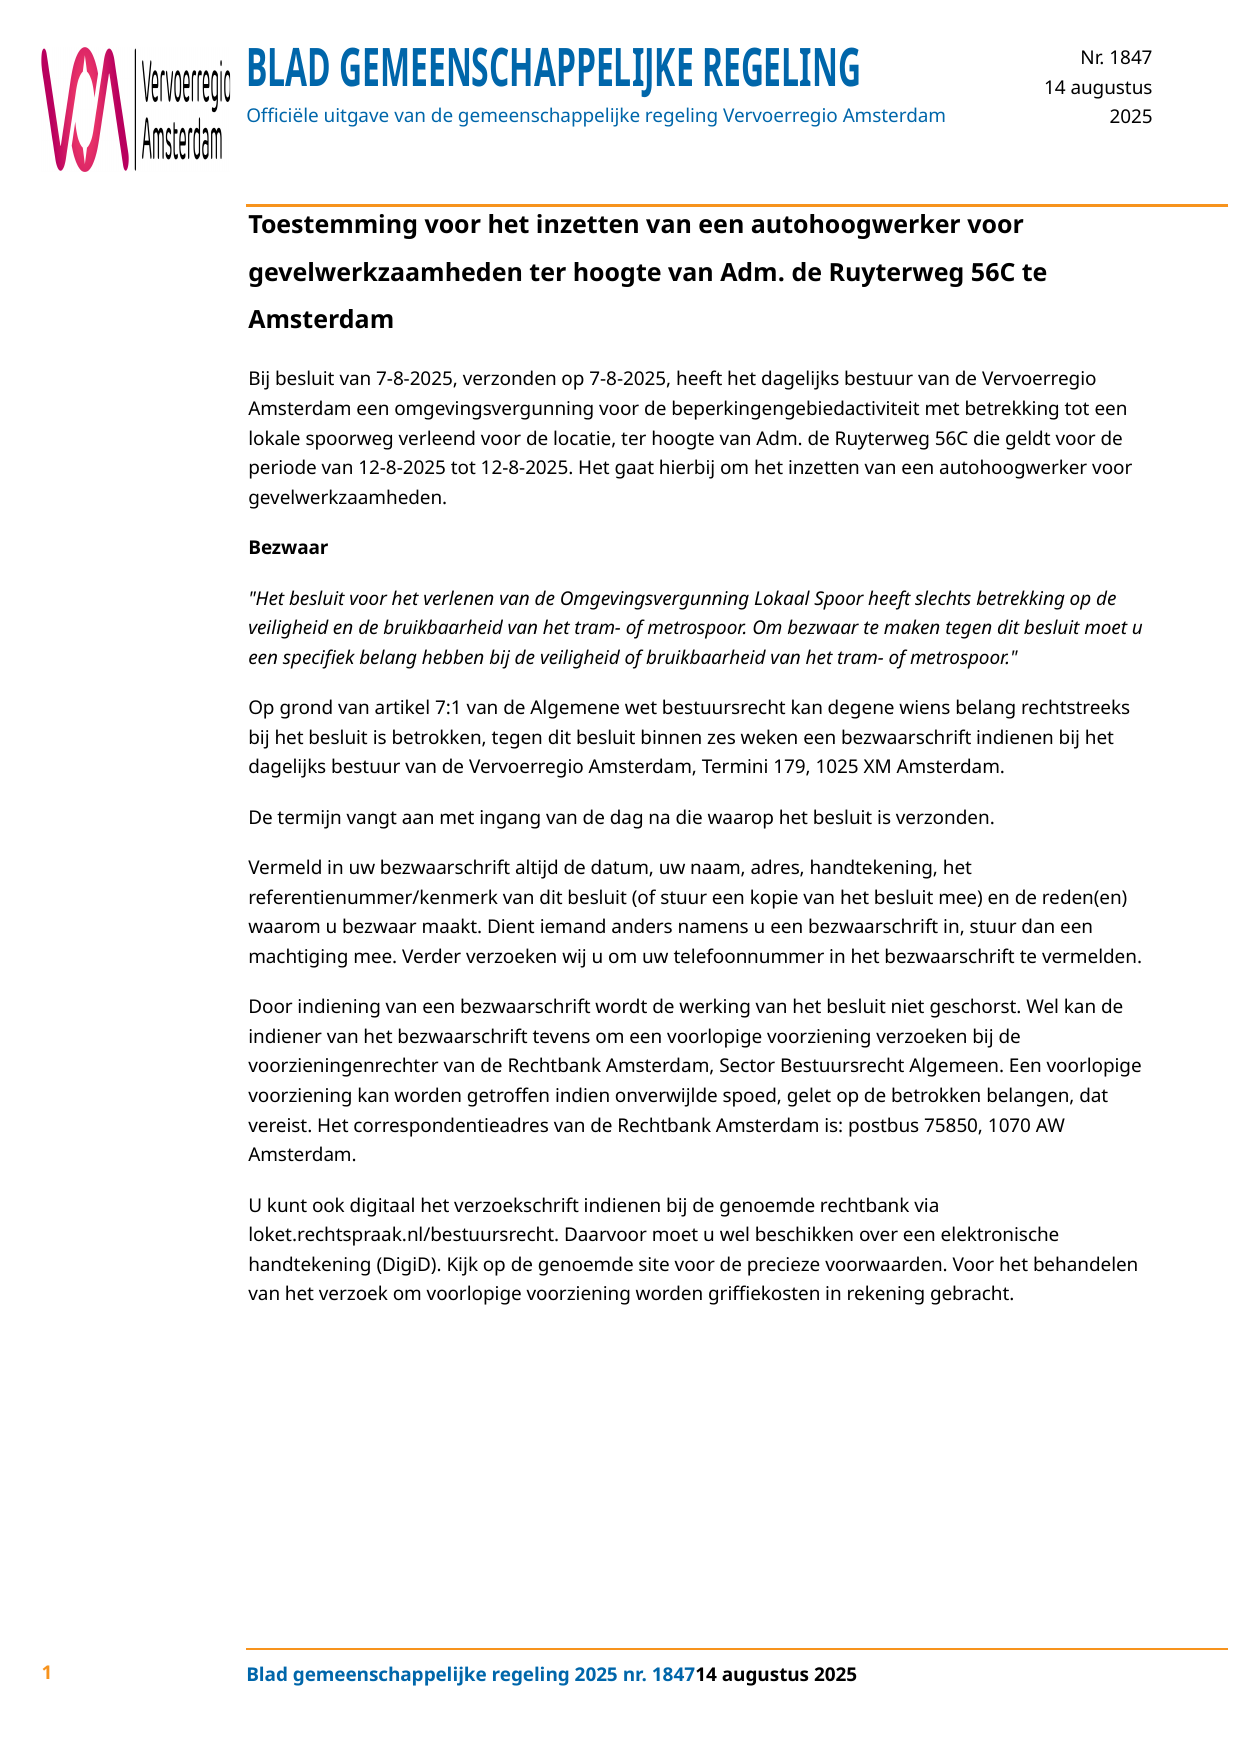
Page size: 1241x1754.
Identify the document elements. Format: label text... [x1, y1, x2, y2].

text Door indiening van een bezwaarschrift wordt de werking van het besluit niet geschorst. Wel kan de indiener van het bezwaarschrift tevens om een voorlopige voorziening verzoeken bij de voorzieningenrechter van de Rechtbank Amsterdam, Sector Bestuursrecht Algemeen. Een voorlopige voorziening kan worden getroffen indien onverwijlde spoed, gelet op de betrokken belangen, dat vereist. Het correspondentieadres van de Rechtbank Amsterdam is: postbus 75850, 1070 AW Amsterdam. [248, 993, 1152, 1167]
text Op grond van artikel 7:1 van de Algemene wet bestuursrecht kan degene wiens belang rechtstreeks bij het besluit is betrokken, tegen dit besluit binnen zes weken een bezwaarschrift indienen bij het dagelijks bestuur van de Vervoerregio Amsterdam, Termini 179, 1025 XM Amsterdam. [248, 694, 1152, 779]
text Vermeld in uw bezwaarschrift altijd de datum, uw naam, adres, handtekening, het referentienummer/kenmerk van dit besluit (of stuur een kopie van het besluit mee) en de reden(en) waarom u bezwaar maakt. Dient iemand anders namens u een bezwaarschrift in, stuur dan een machtiging mee. Verder verzoeken wij u om uw telefoonnummer in het bezwaarschrift te vermelden. [248, 854, 1152, 969]
text Bij besluit van 7-8-2025, verzonden op 7-8-2025, heeft het dagelijks bestuur van de Vervoerregio Amsterdam een omgevingsvergunning voor de beperkingengebiedactiviteit met betrekking tot een lokale spoorweg verleend voor de locatie, ter hoogte van Adm. de Ruyterweg 56C die geldt voor de periode van 12-8-2025 tot 12-8-2025. Het gaat hierbij om het inzetten van een autohoogwerker voor gevelwerkzaamheden. [248, 366, 1152, 509]
text Bezwaar [248, 534, 1152, 560]
text U kunt ook digitaal het verzoekschrift indienen bij de genoemde rechtbank via loket.rechtspraak.nl/bestuursrecht. Daarvoor moet u wel beschikken over een elektronische handtekening (DigiD). Kijk op de genoemde site voor de precieze voorwaarden. Voor het behandelen van het verzoek om voorlopige voorziening worden griffiekosten in rekening gebracht. [248, 1192, 1152, 1306]
picture [41, 47, 231, 172]
text De termijn vangt aan met ingang van de dag na die waarop het besluit is verzonden. [248, 804, 1152, 829]
text Toestemming voor het inzetten van een autohoogwerker voor gevelwerkzaamheden ter hoogte van Adm. de Ruyterweg 56C te Amsterdam [248, 207, 1152, 336]
text "Het besluit voor het verlenen van de Omgevingsvergunning Lokaal Spoor heeft slechts betrekking op de veiligheid en de bruikbaarheid van het tram- of metrospoor. Om bezwaar te maken tegen dit besluit moet u een specifiek belang hebben bij de veiligheid of bruikbaarheid van het tram- of metrospoor." [248, 585, 1152, 669]
